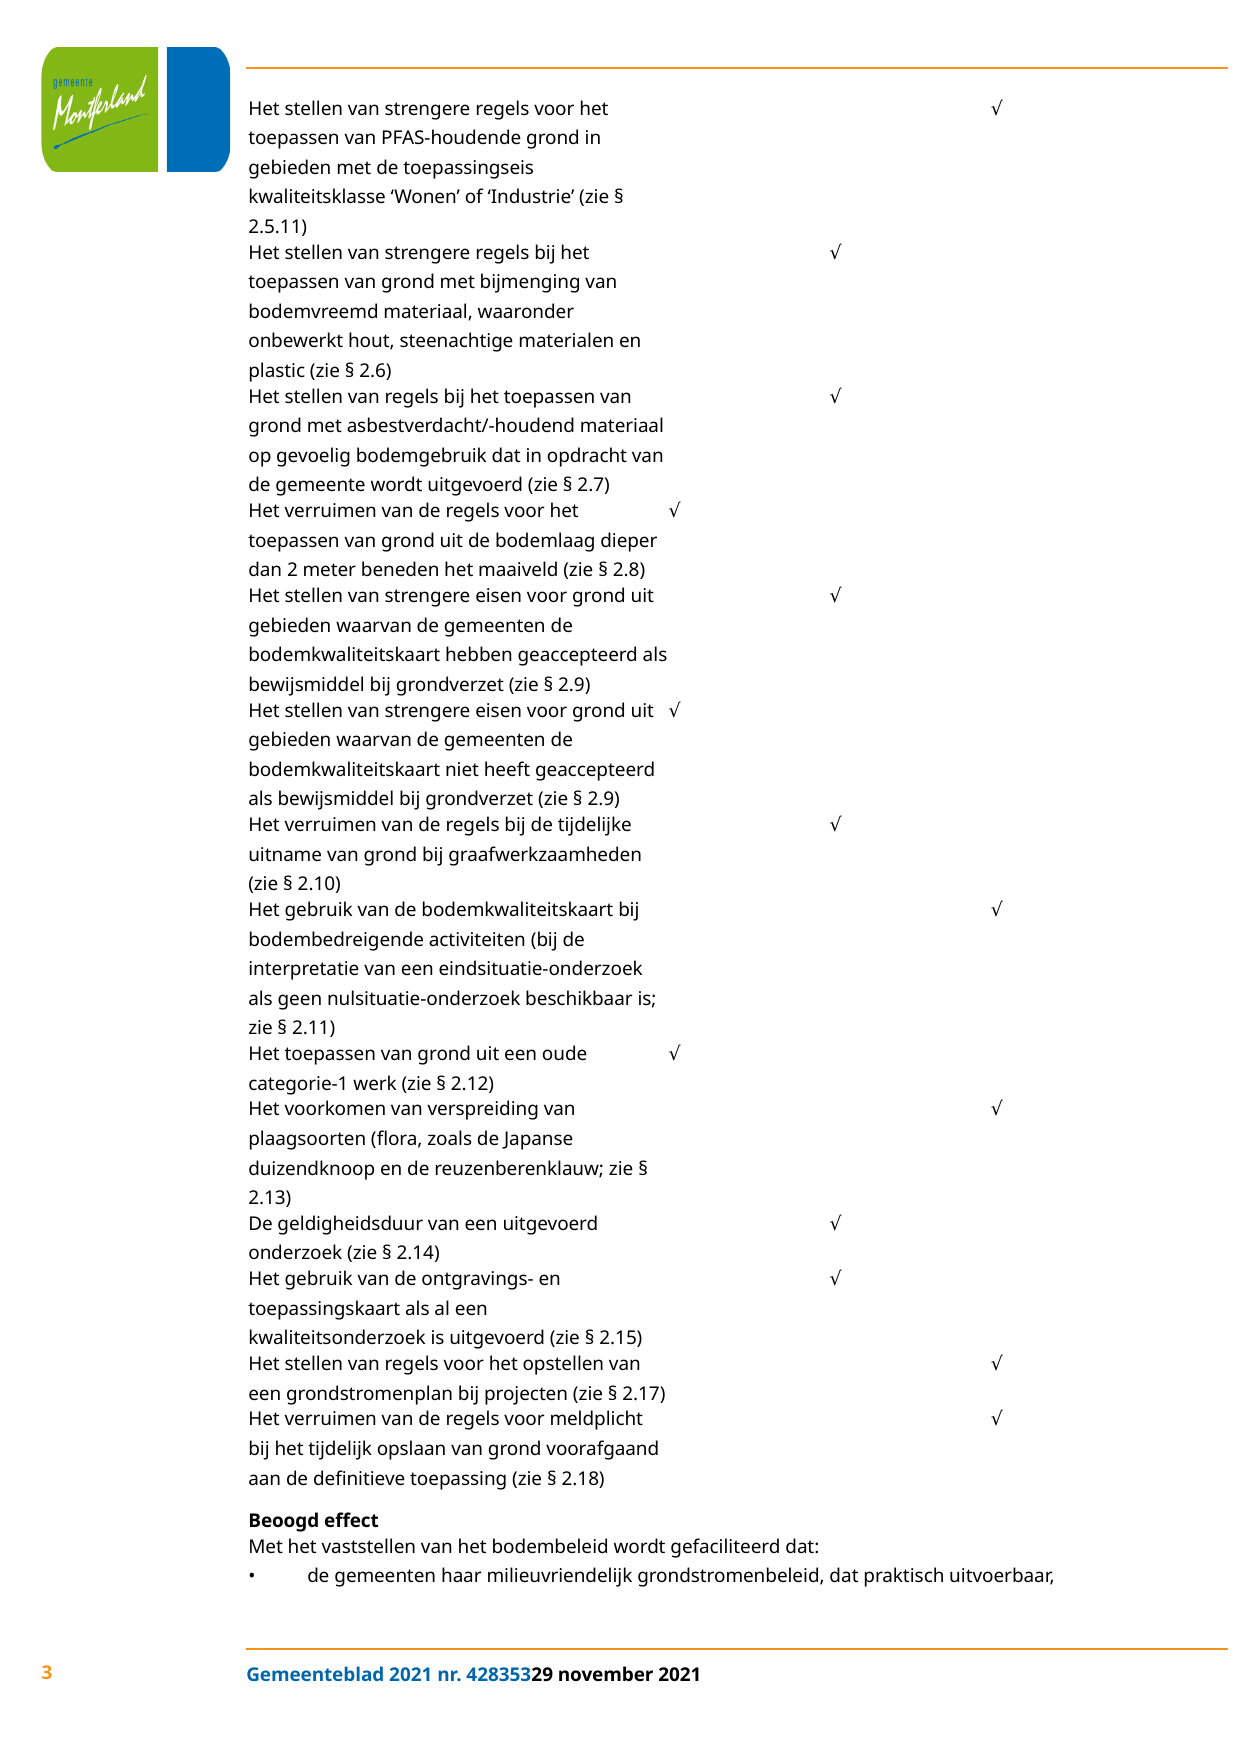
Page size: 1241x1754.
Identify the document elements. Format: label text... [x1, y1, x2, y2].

text Beoogd effect [248, 1507, 1152, 1533]
table_cell [668, 239, 829, 383]
table_cell Het stellen van strengere eisen voor grond uit gebieden waarvan de gemeenten de bodemkwaliteitskaart hebben geaccepteerd als bewijsmiddel bij grondverzet (zie § 2.9) [248, 582, 668, 697]
table_cell √ [991, 1096, 1152, 1210]
table_cell [991, 383, 1152, 497]
table_cell [829, 95, 991, 239]
table_cell Het stellen van strengere regels voor het toepassen van PFAS-houdende grond in gebieden met de toepassingseis kwaliteitsklasse ‘Wonen’ of ‘Industrie’ (zie § 2.5.11) [248, 95, 668, 239]
table_cell [991, 498, 1152, 582]
table_cell Het stellen van regels bij het toepassen van grond met asbestverdacht/-houdend materiaal op gevoelig bodemgebruik dat in opdracht van de gemeente wordt uitgevoerd (zie § 2.7) [248, 383, 668, 497]
table_cell [829, 697, 991, 811]
table_cell [668, 811, 829, 896]
table_cell Het verruimen van de regels voor meldplicht bij het tijdelijk opslaan van grond voorafgaand aan de definitieve toepassing (zie § 2.18) [248, 1406, 668, 1490]
list de gemeenten haar milieuvriendelijk grondstromenbeleid, dat praktisch uitvoerbaar, [248, 1562, 1152, 1588]
table_cell Het voorkomen van verspreiding van plaagsoorten (flora, zoals de Japanse duizendknoop en de reuzenberenklauw; zie § 2.13) [248, 1096, 668, 1210]
table_cell [668, 896, 829, 1040]
table_cell [991, 1040, 1152, 1096]
table_cell [991, 1210, 1152, 1265]
table_cell [668, 1210, 829, 1265]
table_cell √ [991, 896, 1152, 1040]
table_cell √ [668, 697, 829, 811]
table_cell [668, 582, 829, 697]
table_cell [668, 1406, 829, 1490]
table_cell [829, 1096, 991, 1210]
table_cell √ [829, 383, 991, 497]
table_cell Het stellen van regels voor het opstellen van een grondstromenplan bij projecten (zie § 2.17) [248, 1350, 668, 1406]
table_cell √ [829, 1265, 991, 1350]
table_cell √ [829, 582, 991, 697]
table_cell [991, 1265, 1152, 1350]
table_cell [668, 1265, 829, 1350]
table_cell [991, 811, 1152, 896]
table_cell √ [991, 1350, 1152, 1406]
table_cell √ [668, 498, 829, 582]
table_cell √ [991, 95, 1152, 239]
table_cell Het stellen van strengere regels bij het toepassen van grond met bijmenging van bodemvreemd materiaal, waaronder onbewerkt hout, steenachtige materialen en plastic (zie § 2.6) [248, 239, 668, 383]
table_cell Het toepassen van grond uit een oude categorie-1 werk (zie § 2.12) [248, 1040, 668, 1096]
table_cell √ [668, 1040, 829, 1096]
table_cell [668, 1096, 829, 1210]
table_cell √ [829, 1210, 991, 1265]
table_cell [668, 383, 829, 497]
table_cell Het verruimen van de regels voor het toepassen van grond uit de bodemlaag dieper dan 2 meter beneden het maaiveld (zie § 2.8) [248, 498, 668, 582]
table_cell [829, 1040, 991, 1096]
table_cell [668, 1350, 829, 1406]
table_cell [668, 95, 829, 239]
table_cell √ [829, 811, 991, 896]
table_cell √ [991, 1406, 1152, 1490]
table_cell [829, 896, 991, 1040]
table_cell Het gebruik van de bodemkwaliteitskaart bij bodembedreigende activiteiten (bij de interpretatie van een eindsituatie-onderzoek als geen nulsituatie-onderzoek beschikbaar is; zie § 2.11) [248, 896, 668, 1040]
picture [41, 47, 231, 172]
table_cell [991, 697, 1152, 811]
table_cell [991, 582, 1152, 697]
text Met het vaststellen van het bodembeleid wordt gefaciliteerd dat: [248, 1533, 1152, 1559]
table_cell √ [829, 239, 991, 383]
table_cell Het verruimen van de regels bij de tijdelijke uitname van grond bij graafwerkzaamheden (zie § 2.10) [248, 811, 668, 896]
table_cell [829, 498, 991, 582]
table_cell [829, 1406, 991, 1490]
table_cell Het gebruik van de ontgravings- en toepassingskaart als al een kwaliteitsonderzoek is uitgevoerd (zie § 2.15) [248, 1265, 668, 1350]
table_cell Het stellen van strengere eisen voor grond uit gebieden waarvan de gemeenten de bodemkwaliteitskaart niet heeft geaccepteerd als bewijsmiddel bij grondverzet (zie § 2.9) [248, 697, 668, 811]
table_cell De geldigheidsduur van een uitgevoerd onderzoek (zie § 2.14) [248, 1210, 668, 1265]
table_cell [829, 1350, 991, 1406]
table_cell [991, 239, 1152, 383]
